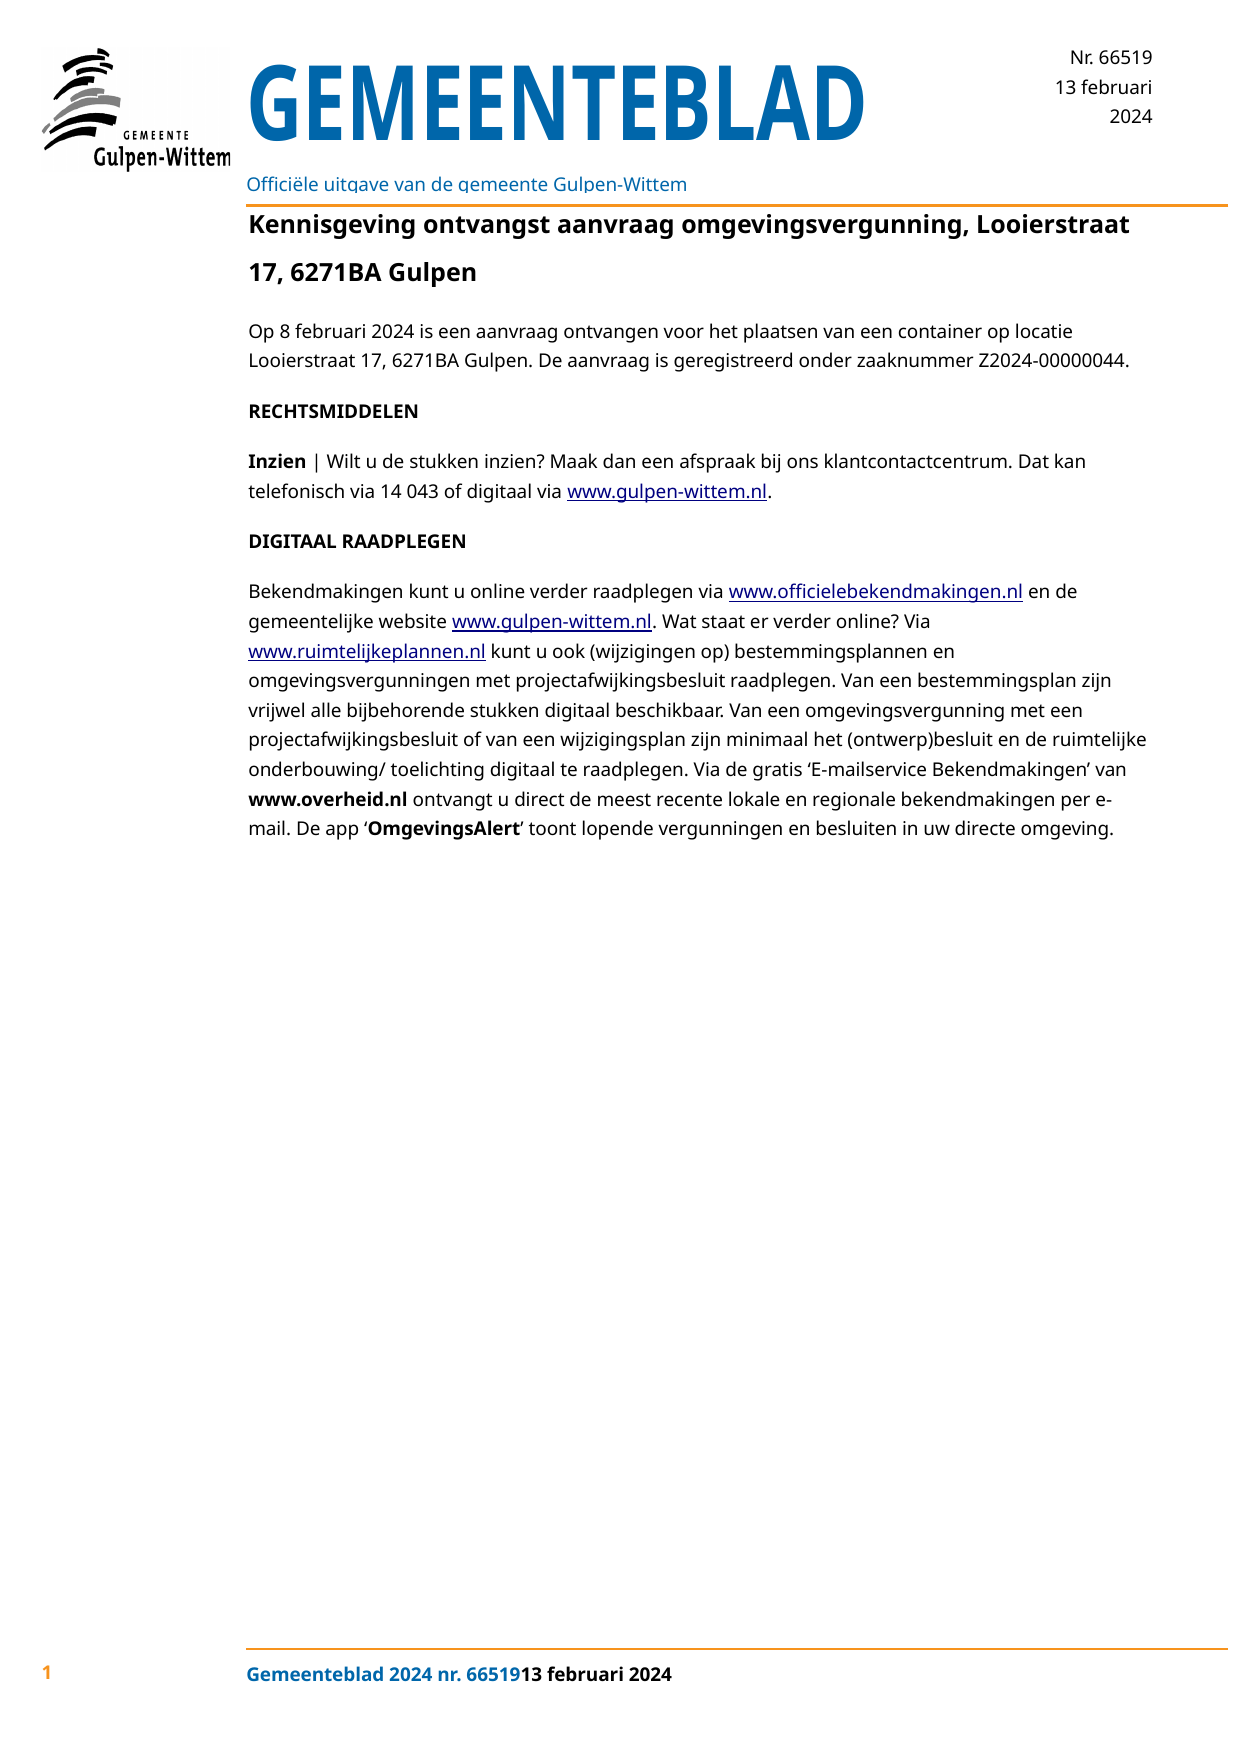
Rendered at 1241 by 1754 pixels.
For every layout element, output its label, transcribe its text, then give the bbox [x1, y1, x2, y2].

text Bekendmakingen kunt u online verder raadplegen via www.officielebekendmakingen.nl en de gemeentelijke website www.gulpen-wittem.nl. Wat staat er verder online? Via www.ruimtelijkeplannen.nl kunt u ook (wijzigingen op) bestemmingsplannen en omgevingsvergunningen met projectafwijkingsbesluit raadplegen. Van een bestemmingsplan zijn vrijwel alle bijbehorende stukken digitaal beschikbaar. Van een omgevingsvergunning met een projectafwijkingsbesluit of van een wijzigingsplan zijn minimaal het (ontwerp)besluit en de ruimtelijke onderbouwing/ toelichting digitaal te raadplegen. Via de gratis ‘E-mailservice Bekendmakingen’ van www.overheid.nl ontvangt u direct de meest recente lokale en regionale bekendmakingen per e-mail. De app ‘OmgevingsAlert’ toont lopende vergunningen en besluiten in uw directe omgeving. [248, 579, 1152, 841]
picture [41, 47, 231, 172]
text Op 8 februari 2024 is een aanvraag ontvangen voor het plaatsen van een container op locatie Looierstraat 17, 6271BA Gulpen. De aanvraag is geregistreerd onder zaaknummer Z2024-00000044. [248, 318, 1152, 373]
text Inzien | Wilt u de stukken inzien? Maak dan een afspraak bij ons klantcontactcentrum. Dat kan telefonisch via 14 043 of digitaal via www.gulpen-wittem.nl. [248, 448, 1152, 504]
text Kennisgeving ontvangst aanvraag omgevingsvergunning, Looierstraat 17, 6271BA Gulpen [248, 207, 1152, 288]
text DIGITAAL RAADPLEGEN [248, 528, 1152, 554]
text RECHTSMIDDELEN [248, 398, 1152, 424]
